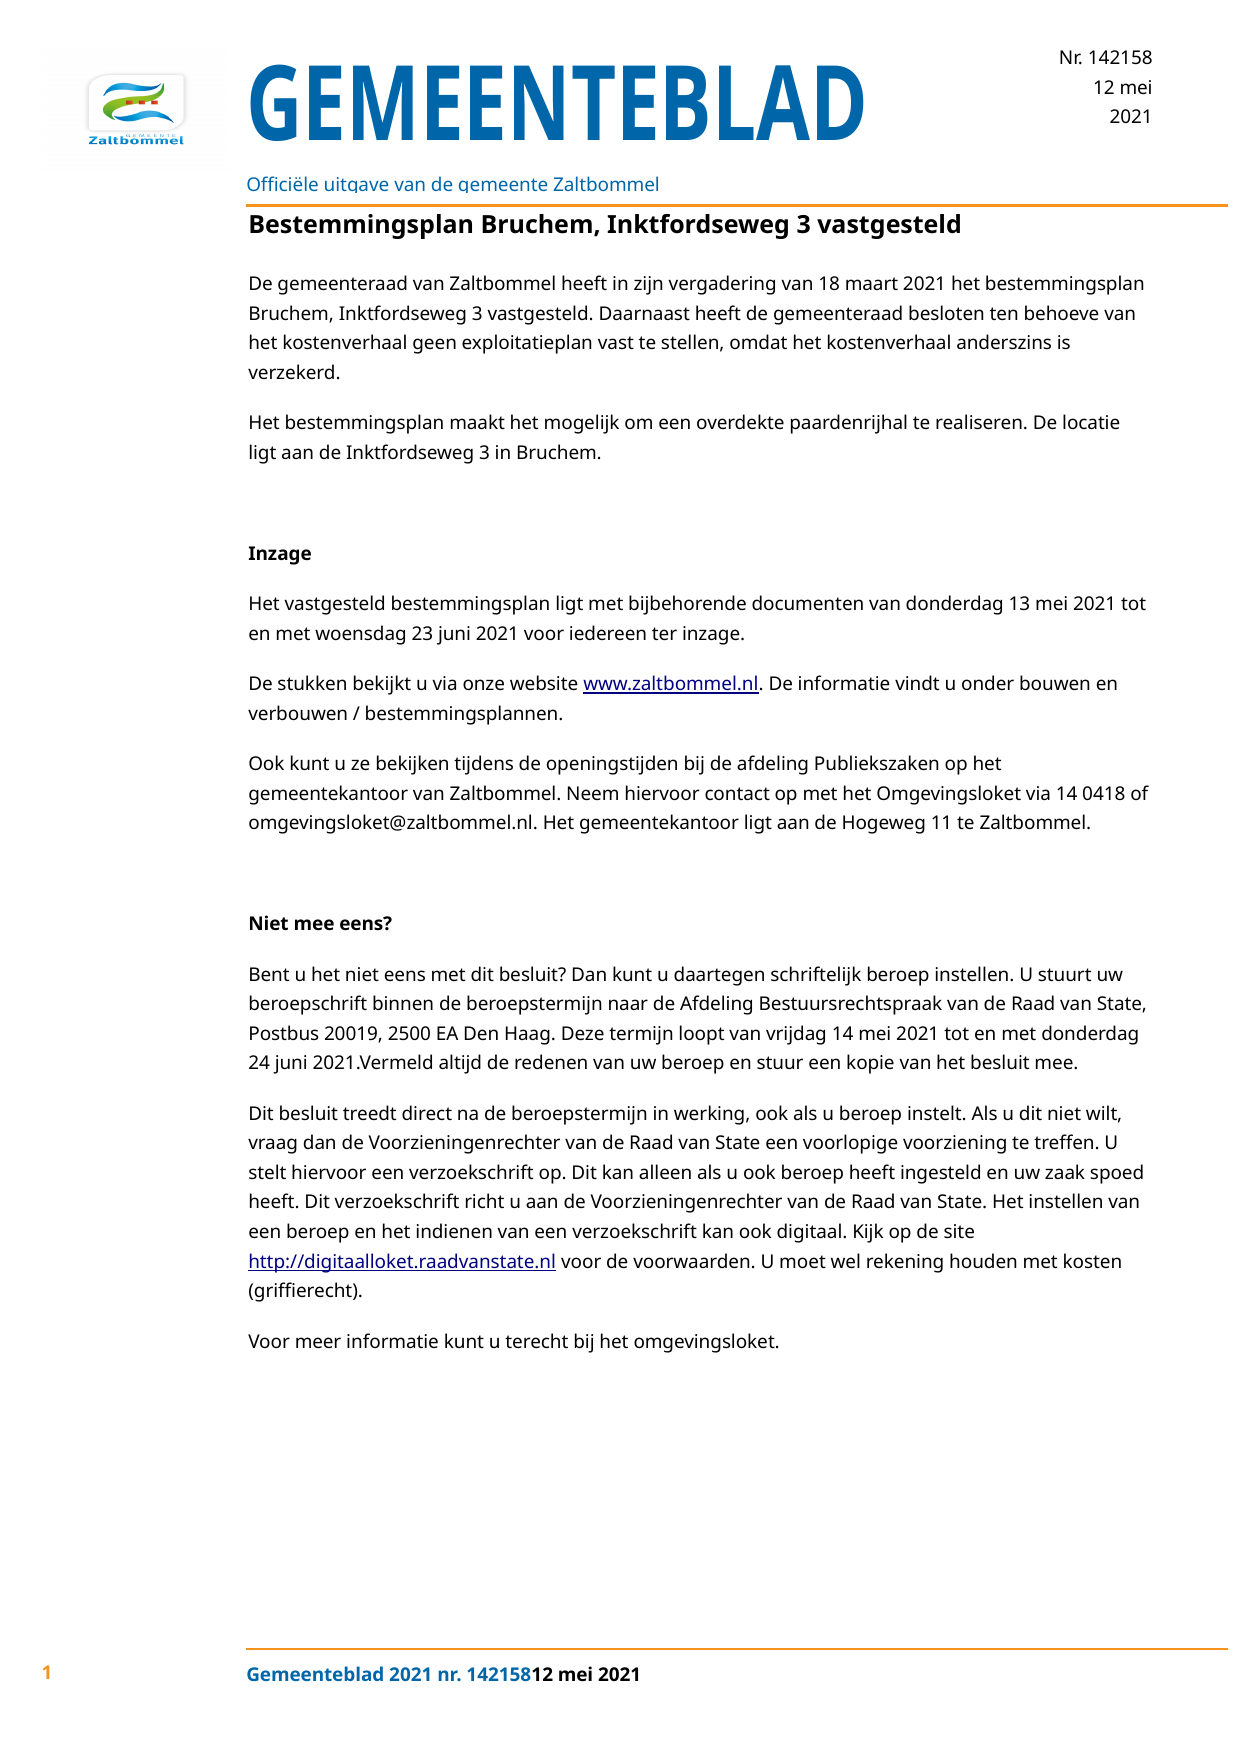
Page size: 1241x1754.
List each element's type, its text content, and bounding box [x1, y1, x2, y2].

text Bent u het niet eens met dit besluit? Dan kunt u daartegen schriftelijk beroep instellen. U stuurt uw beroepschrift binnen de beroepstermijn naar de Afdeling Bestuursrechtspraak van de Raad van State, Postbus 20019, 2500 EA Den Haag. Deze termijn loopt van vrijdag 14 mei 2021 tot en met donderdag 24 juni 2021.Vermeld altijd de redenen van uw beroep en stuur een kopie van het besluit mee. [248, 961, 1152, 1075]
text De gemeenteraad van Zaltbommel heeft in zijn vergadering van 18 maart 2021 het bestemmingsplan Bruchem, Inktfordseweg 3 vastgesteld. Daarnaast heeft de gemeenteraad besloten ten behoeve van het kostenverhaal geen exploitatieplan vast te stellen, omdat het kostenverhaal anderszins is verzekerd. [248, 270, 1152, 385]
text Het bestemmingsplan maakt het mogelijk om een overdekte paardenrijhal te realiseren. De locatie ligt aan de Inktfordseweg 3 in Bruchem. [248, 409, 1152, 465]
text Voor meer informatie kunt u terecht bij het omgevingsloket. [248, 1328, 1152, 1353]
text Ook kunt u ze bekijken tijdens de openingstijden bij de afdeling Publiekszaken op het gemeentekantoor van Zaltbommel. Neem hiervoor contact op met het Omgevingsloket via 14 0418 of omgevingsloket@zaltbommel.nl. Het gemeentekantoor ligt aan de Hogeweg 11 te Zaltbommel. [248, 750, 1152, 835]
text Inzage [248, 540, 1152, 566]
picture [41, 47, 231, 172]
text Dit besluit treedt direct na de beroepstermijn in werking, ook als u beroep instelt. Als u dit niet wilt, vraag dan de Voorzieningenrechter van de Raad van State een voorlopige voorziening te treffen. U stelt hiervoor een verzoekschrift op. Dit kan alleen als u ook beroep heeft ingesteld en uw zaak spoed heeft. Dit verzoekschrift richt u aan de Voorzieningenrechter van de Raad van State. Het instellen van een beroep en het indienen van een verzoekschrift kan ook digitaal. Kijk op de site http://digitaalloket.raadvanstate.nl voor de voorwaarden. U moet wel rekening houden met kosten (griffierecht). [248, 1100, 1152, 1303]
text Bestemmingsplan Bruchem, Inktfordseweg 3 vastgesteld [248, 207, 1152, 241]
text Het vastgesteld bestemmingsplan ligt met bijbehorende documenten van donderdag 13 mei 2021 tot en met woensdag 23 juni 2021 voor iedereen ter inzage. [248, 590, 1152, 646]
text De stukken bekijkt u via onze website www.zaltbommel.nl. De informatie vindt u onder bouwen en verbouwen / bestemmingsplannen. [248, 670, 1152, 726]
text Niet mee eens? [248, 910, 1152, 936]
